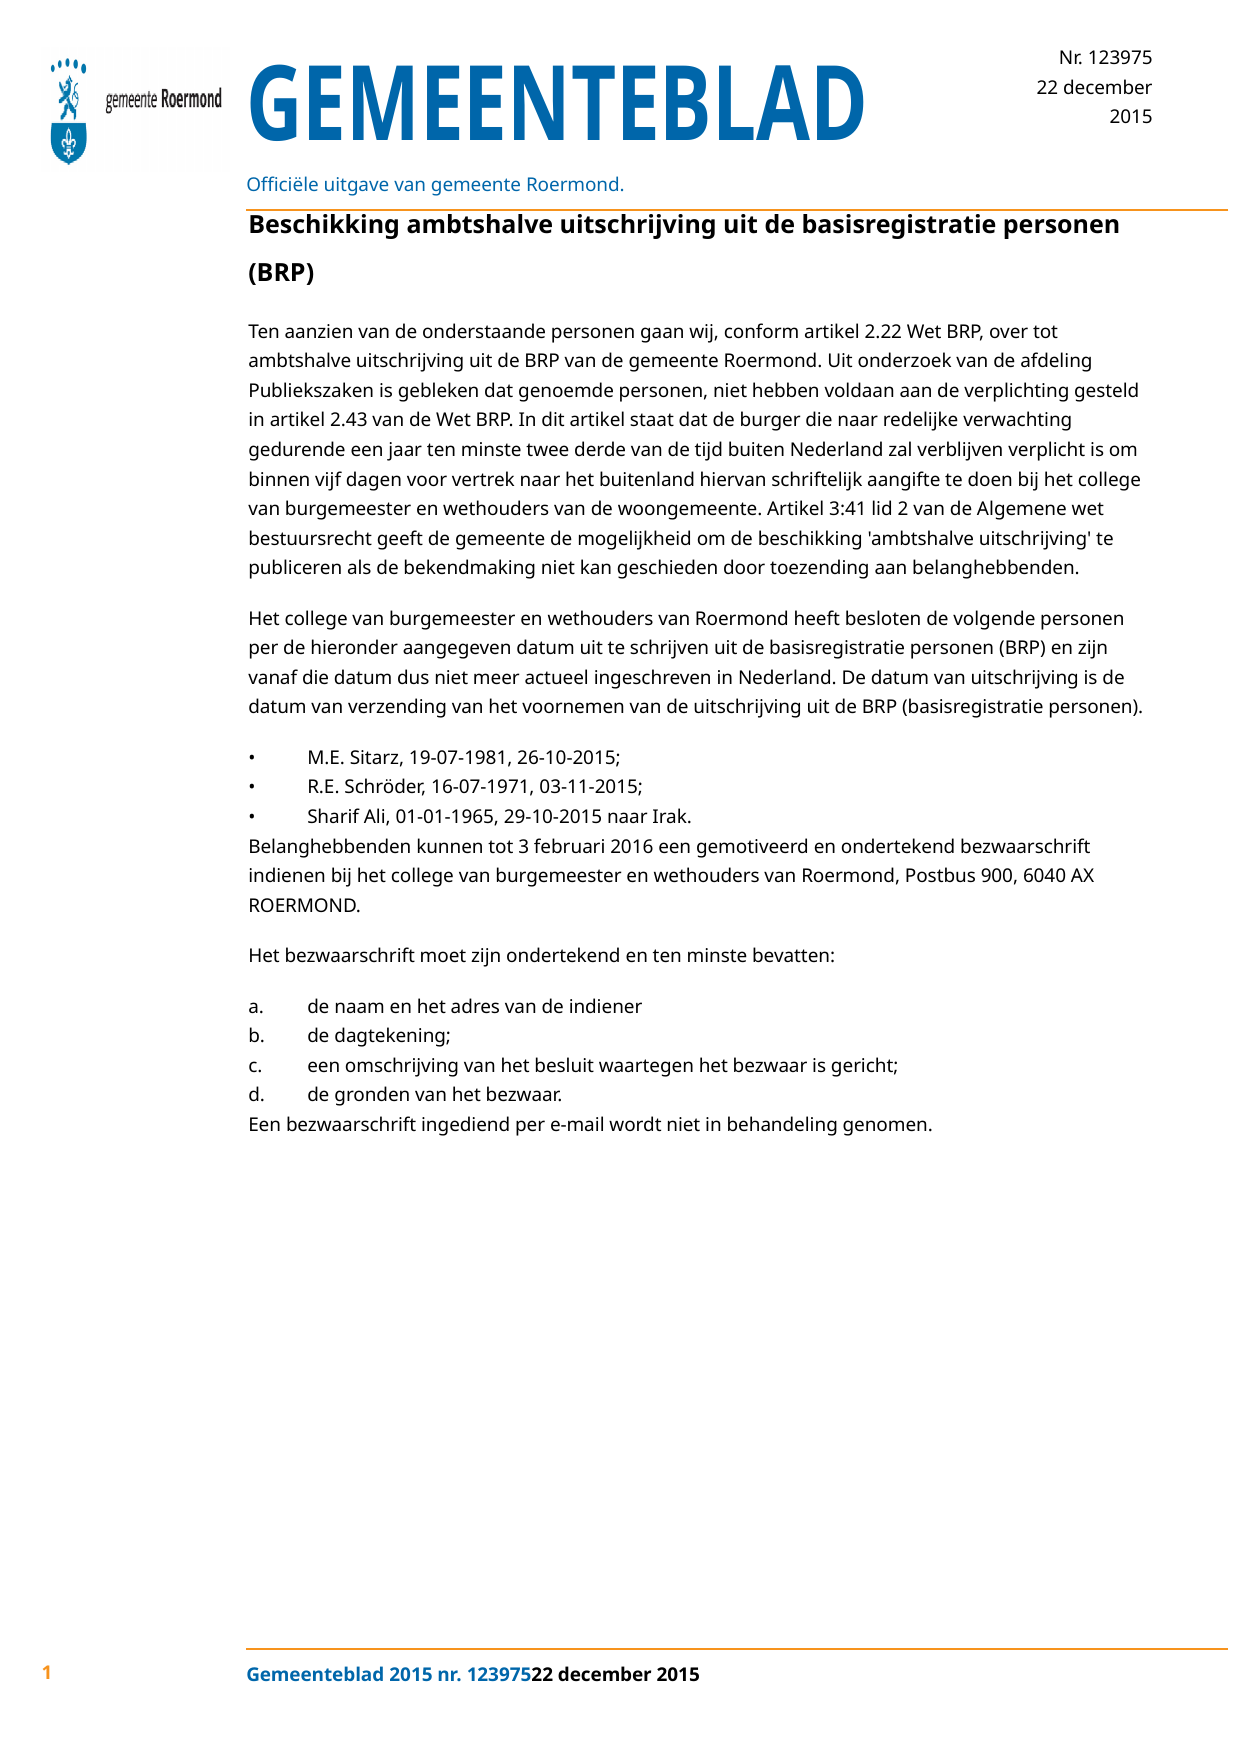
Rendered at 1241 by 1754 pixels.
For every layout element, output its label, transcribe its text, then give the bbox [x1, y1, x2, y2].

text Het bezwaarschrift moet zijn ondertekend en ten minste bevatten: [248, 942, 1152, 968]
text Belanghebbenden kunnen tot 3 februari 2016 een gemotiveerd en ondertekend bezwaarschrift indienen bij het college van burgemeester en wethouders van Roermond, Postbus 900, 6040 AX ROERMOND. [248, 833, 1152, 918]
list R.E. Schröder, 16-07-1971, 03-11-2015; [248, 774, 1152, 799]
list de gronden van het bezwaar. [248, 1082, 1152, 1107]
text Ten aanzien van de onderstaande personen gaan wij, conform artikel 2.22 Wet BRP, over tot ambtshalve uitschrijving uit de BRP van de gemeente Roermond. Uit onderzoek van de afdeling Publiekszaken is gebleken dat genoemde personen, niet hebben voldaan aan de verplichting gesteld in artikel 2.43 van de Wet BRP. In dit artikel staat dat de burger die naar redelijke verwachting gedurende een jaar ten minste twee derde van de tijd buiten Nederland zal verblijven verplicht is om binnen vijf dagen voor vertrek naar het buitenland hiervan schriftelijk aangifte te doen bij het college van burgemeester en wethouders van de woongemeente. Artikel 3:41 lid 2 van de Algemene wet bestuursrecht geeft de gemeente de mogelijkheid om de beschikking 'ambtshalve uitschrijving' te publiceren als de bekendmaking niet kan geschieden door toezending aan belanghebbenden. [248, 318, 1152, 580]
list een omschrijving van het besluit waartegen het bezwaar is gericht; [248, 1052, 1152, 1078]
list Sharif Ali, 01-01-1965, 29-10-2015 naar Irak. [248, 803, 1152, 829]
text Beschikking ambtshalve uitschrijving uit de basisregistratie personen (BRP) [248, 211, 1152, 288]
picture [41, 47, 231, 172]
list de naam en het adres van de indiener [248, 993, 1152, 1019]
list de dagtekening; [248, 1022, 1152, 1048]
text Een bezwaarschrift ingediend per e-mail wordt niet in behandeling genomen. [248, 1111, 1152, 1137]
list M.E. Sitarz, 19-07-1981, 26-10-2015; [248, 744, 1152, 770]
text Het college van burgemeester en wethouders van Roermond heeft besloten de volgende personen per de hieronder aangegeven datum uit te schrijven uit de basisregistratie personen (BRP) en zijn vanaf die datum dus niet meer actueel ingeschreven in Nederland. De datum van uitschrijving is de datum van verzending van het voornemen van de uitschrijving uit de BRP (basisregistratie personen). [248, 605, 1152, 719]
